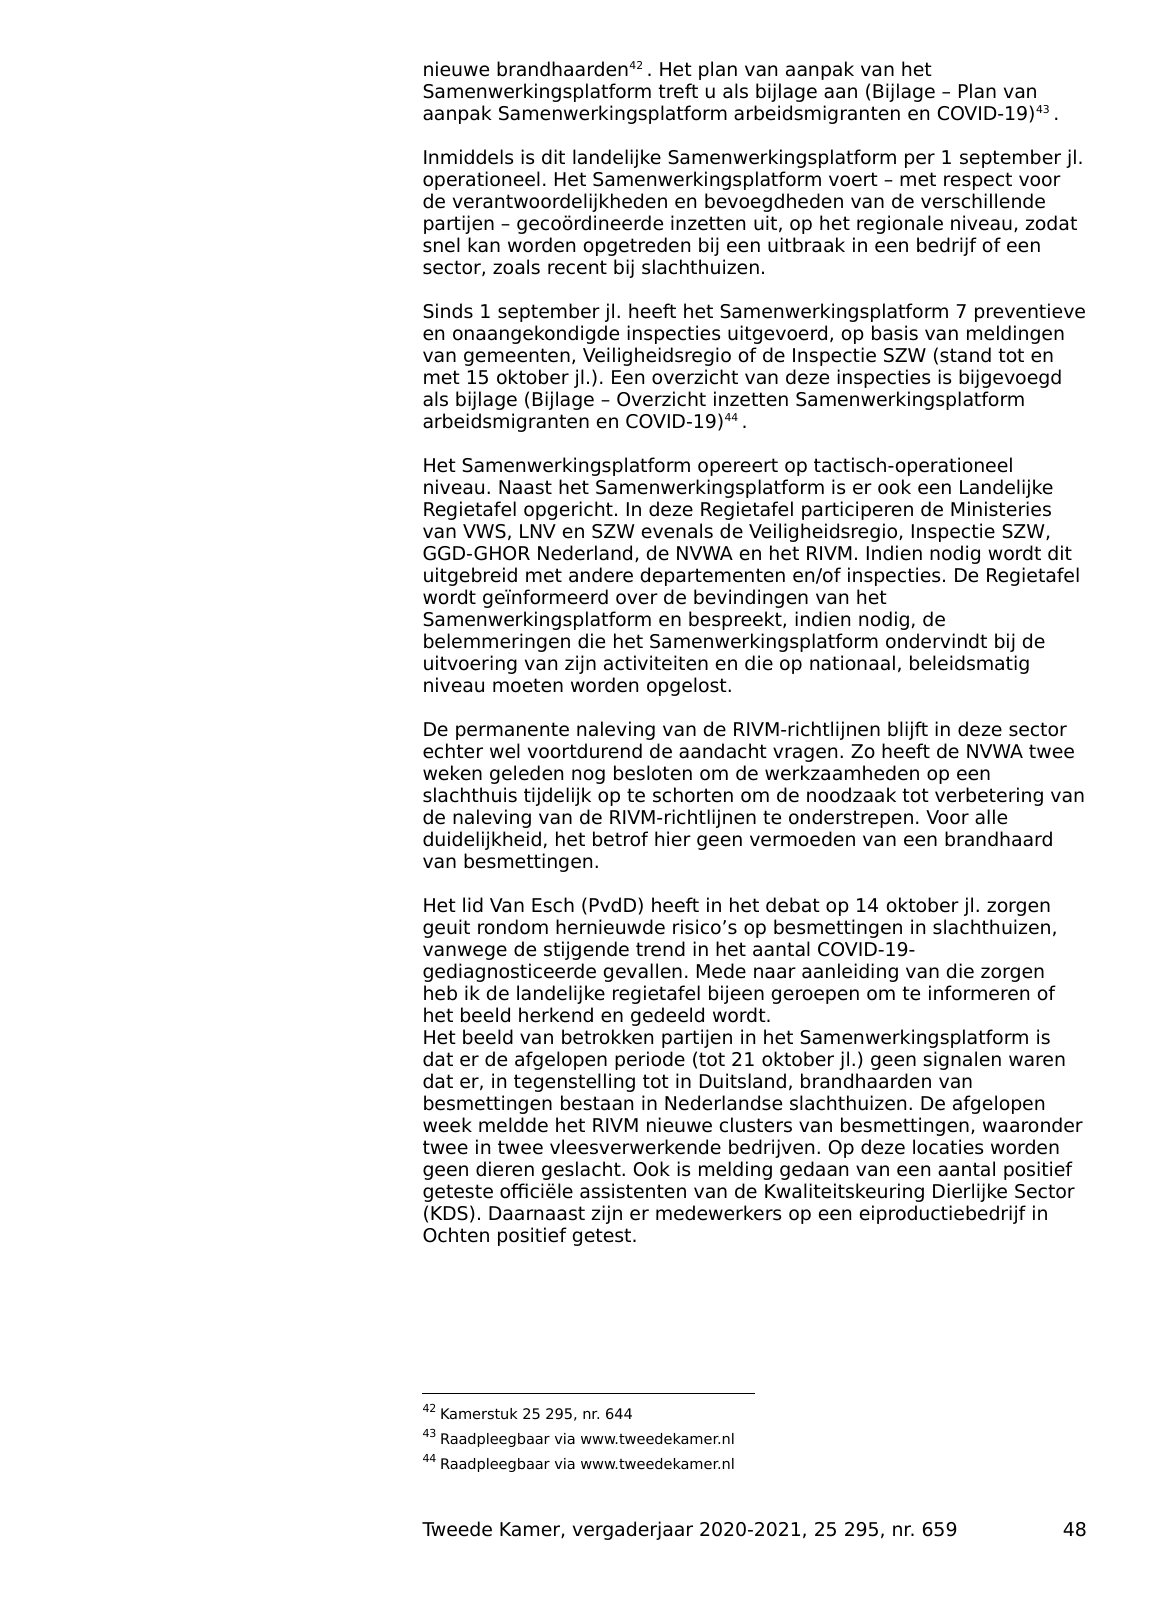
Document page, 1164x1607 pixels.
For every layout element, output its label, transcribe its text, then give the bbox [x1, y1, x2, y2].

text nieuwe brandhaarden. Het plan van aanpak van het Samenwerkingsplatform treft u als bijlage aan (Bijlage – Plan van aanpak Samenwerkingsplatform arbeidsmigranten en COVID-19). [422, 59, 1087, 125]
text Raadpleegbaar via www.tweedekamer.nl [422, 1427, 1087, 1449]
text Het lid Van Esch (PvdD) heeft in het debat op 14 oktober jl. zorgen geuit rondom hernieuwde risico’s op besmettingen in slachthuizen, vanwege de stijgende trend in het aantal COVID-19-gediagnosticeerde gevallen. Mede naar aanleiding van die zorgen heb ik de landelijke regietafel bijeen geroepen om te informeren of het beeld herkend en gedeeld wordt. [422, 895, 1087, 1027]
text Sinds 1 september jl. heeft het Samenwerkingsplatform 7 preventieve en onaangekondigde inspecties uitgevoerd, op basis van meldingen van gemeenten, Veiligheidsregio of de Inspectie SZW (stand tot en met 15 oktober jl.). Een overzicht van deze inspecties is bijgevoegd als bijlage (Bijlage – Overzicht inzetten Samenwerkingsplatform arbeidsmigranten en COVID-19). [422, 301, 1087, 433]
text Het beeld van betrokken partijen in het Samenwerkingsplatform is dat er de afgelopen periode (tot 21 oktober jl.) geen signalen waren dat er, in tegenstelling tot in Duitsland, brandhaarden van besmettingen bestaan in Nederlandse slachthuizen. De afgelopen week meldde het RIVM nieuwe clusters van besmettingen, waaronder twee in twee vleesverwerkende bedrijven. Op deze locaties worden geen dieren geslacht. Ook is melding gedaan van een aantal positief geteste officiële assistenten van de Kwaliteitskeuring Dierlijke Sector (KDS). Daarnaast zijn er medewerkers op een eiproductiebedrijf in Ochten positief getest. [422, 1027, 1087, 1247]
text Kamerstuk 25 295, nr. 644 [422, 1402, 1087, 1424]
text Inmiddels is dit landelijke Samenwerkingsplatform per 1 september jl. operationeel. Het Samenwerkingsplatform voert – met respect voor de verantwoordelijkheden en bevoegdheden van de verschillende partijen – gecoördineerde inzetten uit, op het regionale niveau, zodat snel kan worden opgetreden bij een uitbraak in een bedrijf of een sector, zoals recent bij slachthuizen. [422, 147, 1087, 279]
text Het Samenwerkingsplatform opereert op tactisch-operationeel niveau. Naast het Samenwerkingsplatform is er ook een Landelijke Regietafel opgericht. In deze Regietafel participeren de Ministeries van VWS, LNV en SZW evenals de Veiligheidsregio, Inspectie SZW, GGD-GHOR Nederland, de NVWA en het RIVM. Indien nodig wordt dit uitgebreid met andere departementen en/of inspecties. De Regietafel wordt geïnformeerd over de bevindingen van het Samenwerkingsplatform en bespreekt, indien nodig, de belemmeringen die het Samenwerkingsplatform ondervindt bij de uitvoering van zijn activiteiten en die op nationaal, beleidsmatig niveau moeten worden opgelost. [422, 455, 1087, 697]
text De permanente naleving van de RIVM-richtlijnen blijft in deze sector echter wel voortdurend de aandacht vragen. Zo heeft de NVWA twee weken geleden nog besloten om de werkzaamheden op een slachthuis tijdelijk op te schorten om de noodzaak tot verbetering van de naleving van de RIVM-richtlijnen te onderstrepen. Voor alle duidelijkheid, het betrof hier geen vermoeden van een brandhaard van besmettingen. [422, 719, 1087, 873]
text Raadpleegbaar via www.tweedekamer.nl [422, 1452, 1087, 1474]
